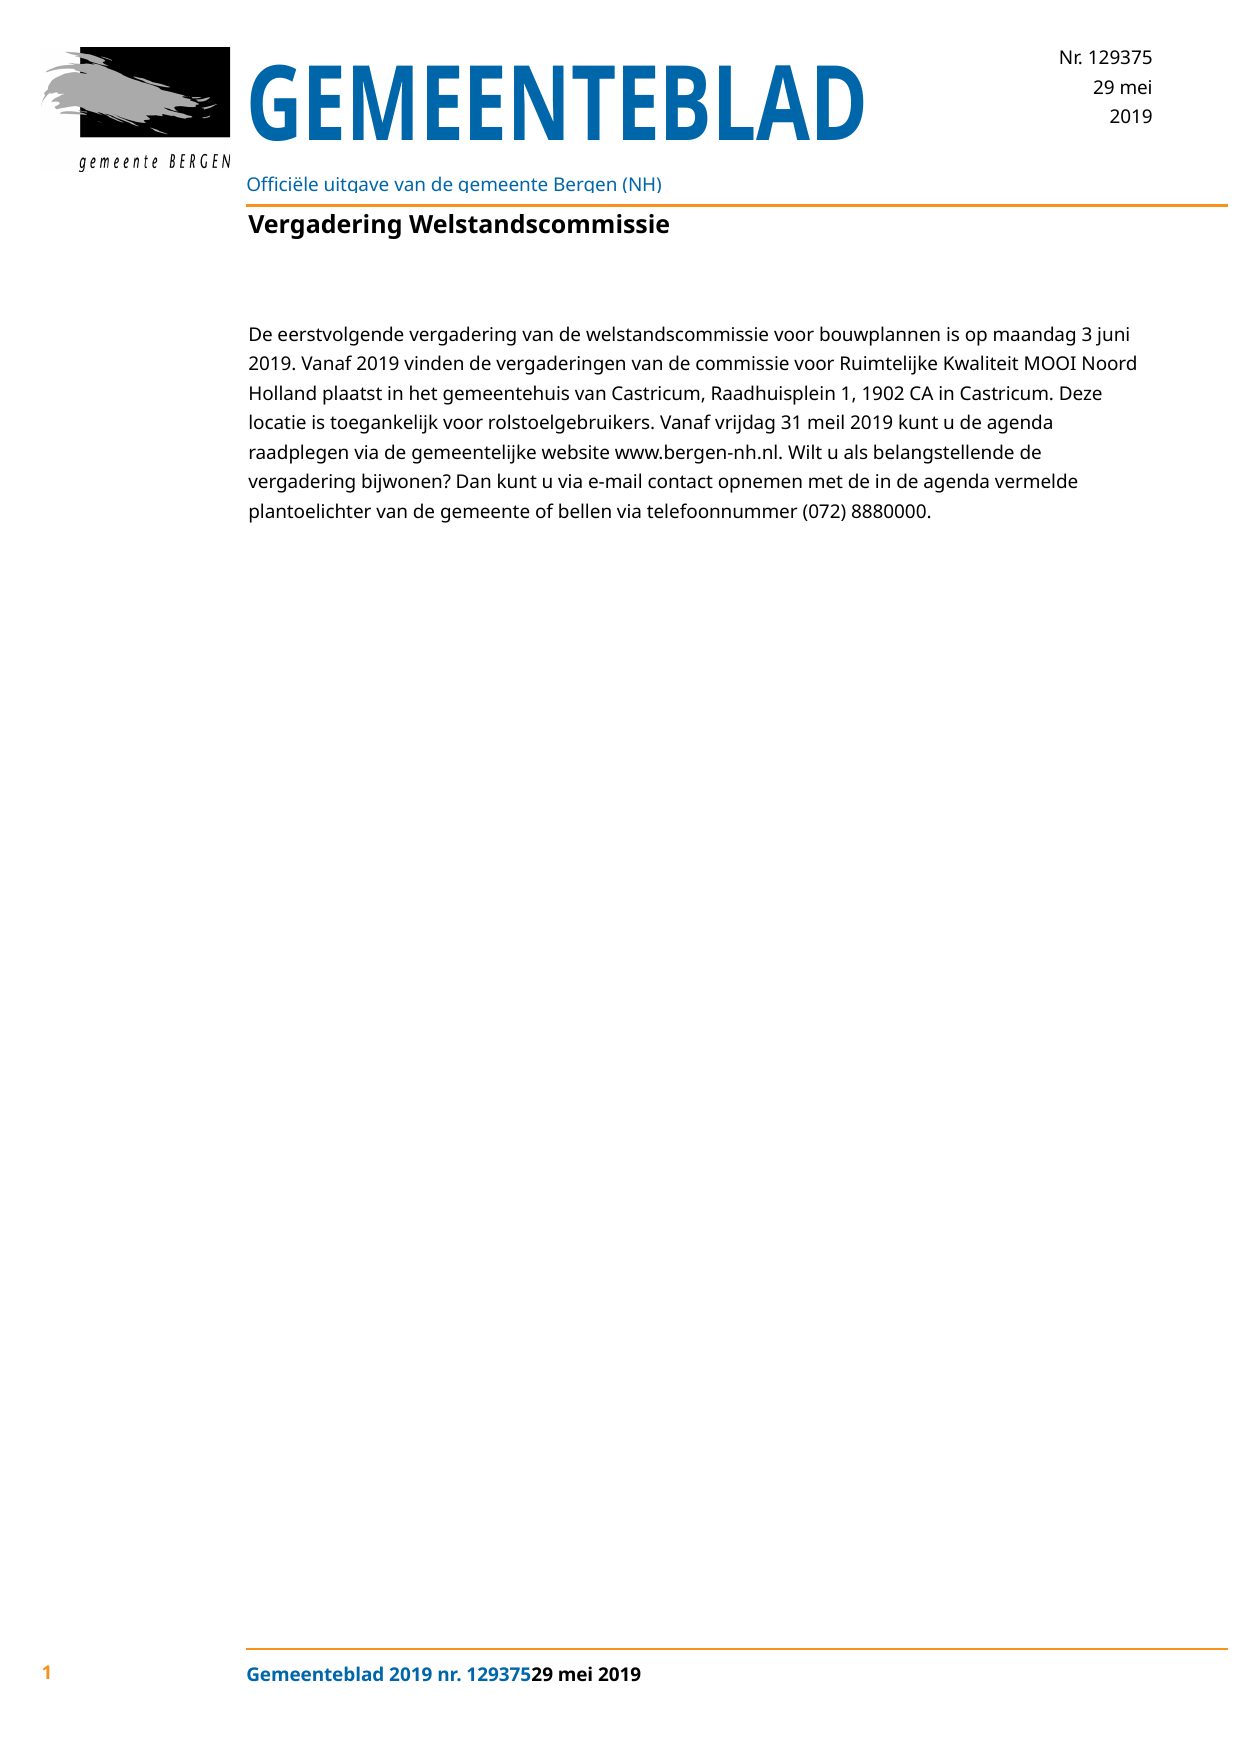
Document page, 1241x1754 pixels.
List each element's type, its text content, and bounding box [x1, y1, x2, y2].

text De eerstvolgende vergadering van de welstandscommissie voor bouwplannen is op maandag 3 juni 2019. Vanaf 2019 vinden de vergaderingen van de commissie voor Ruimtelijke Kwaliteit MOOI Noord Holland plaatst in het gemeentehuis van Castricum, Raadhuisplein 1, 1902 CA in Castricum. Deze locatie is toegankelijk voor rolstoelgebruikers. Vanaf vrijdag 31 meil 2019 kunt u de agenda raadplegen via de gemeentelijke website www.bergen-nh.nl. Wilt u als belangstellende de vergadering bijwonen? Dan kunt u via e-mail contact opnemen met de in de agenda vermelde plantoelichter van de gemeente of bellen via telefoonnummer (072) 8880000. [248, 321, 1152, 524]
picture [41, 47, 231, 172]
text Vergadering Welstandscommissie [248, 207, 1152, 241]
